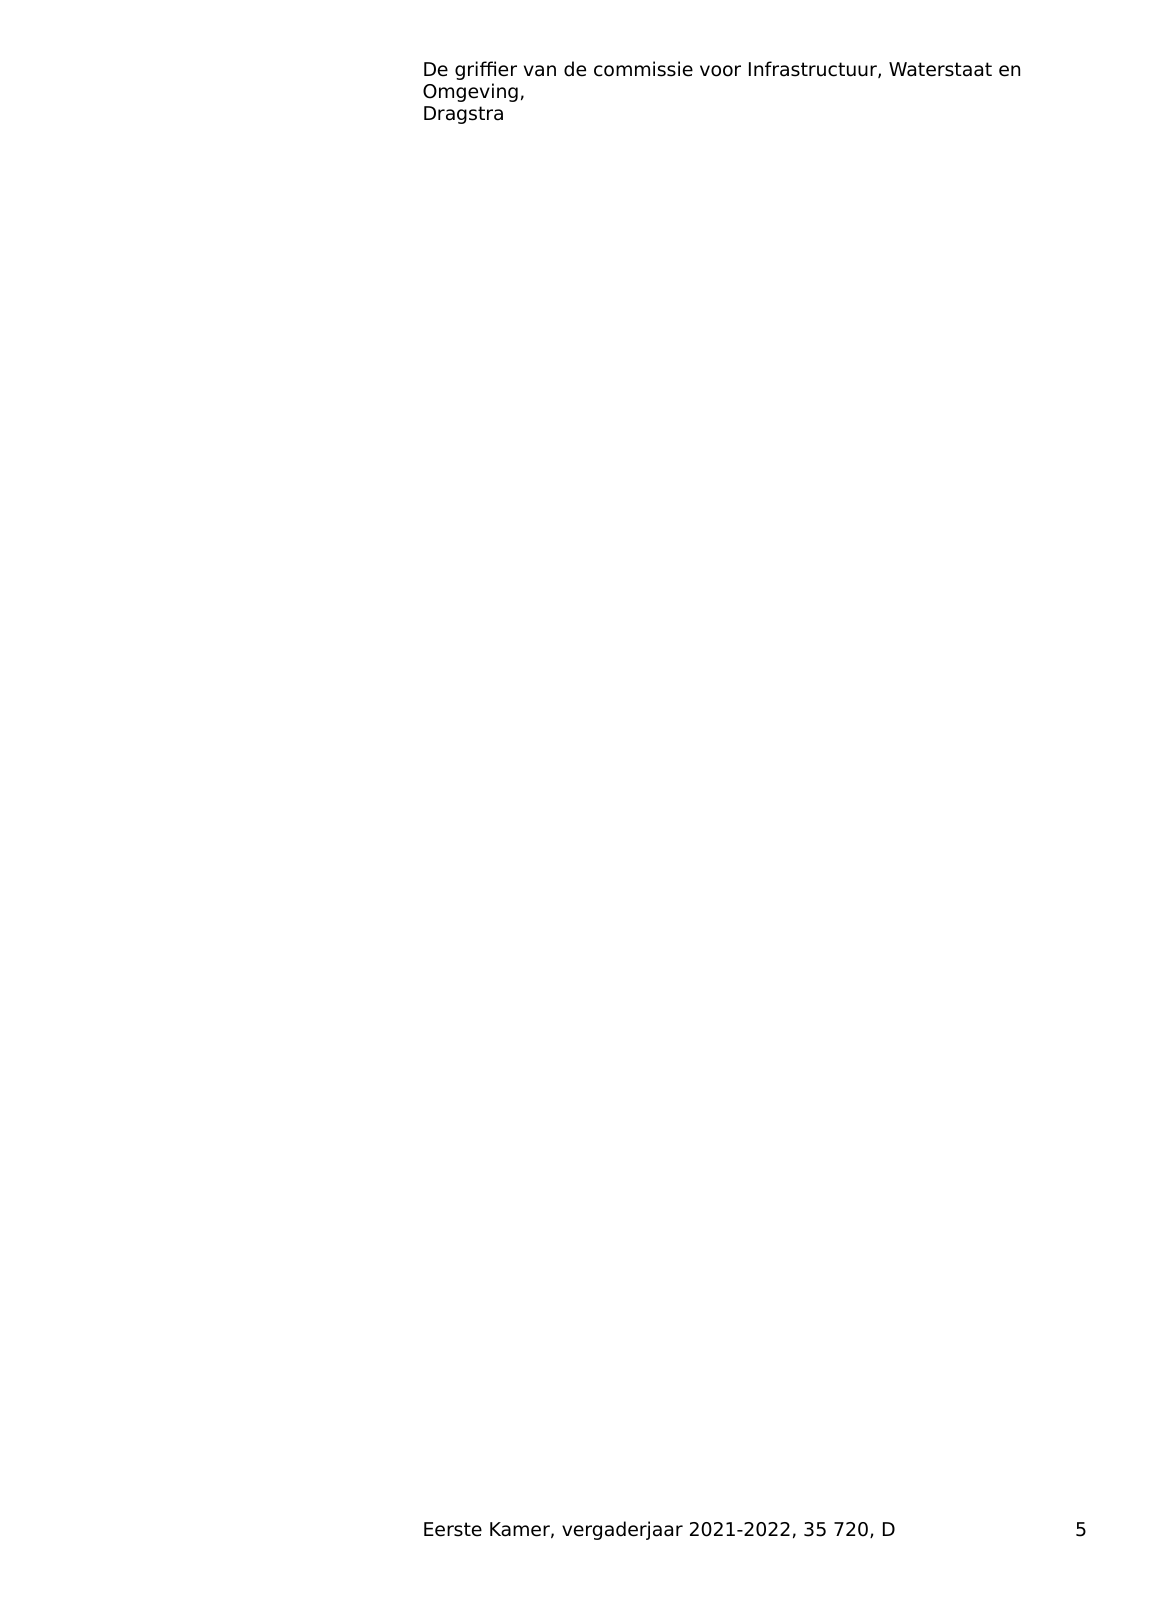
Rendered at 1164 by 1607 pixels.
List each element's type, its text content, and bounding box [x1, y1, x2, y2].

text De griffier van de commissie voor Infrastructuur, Waterstaat en Omgeving, Dragstra [422, 59, 1087, 125]
